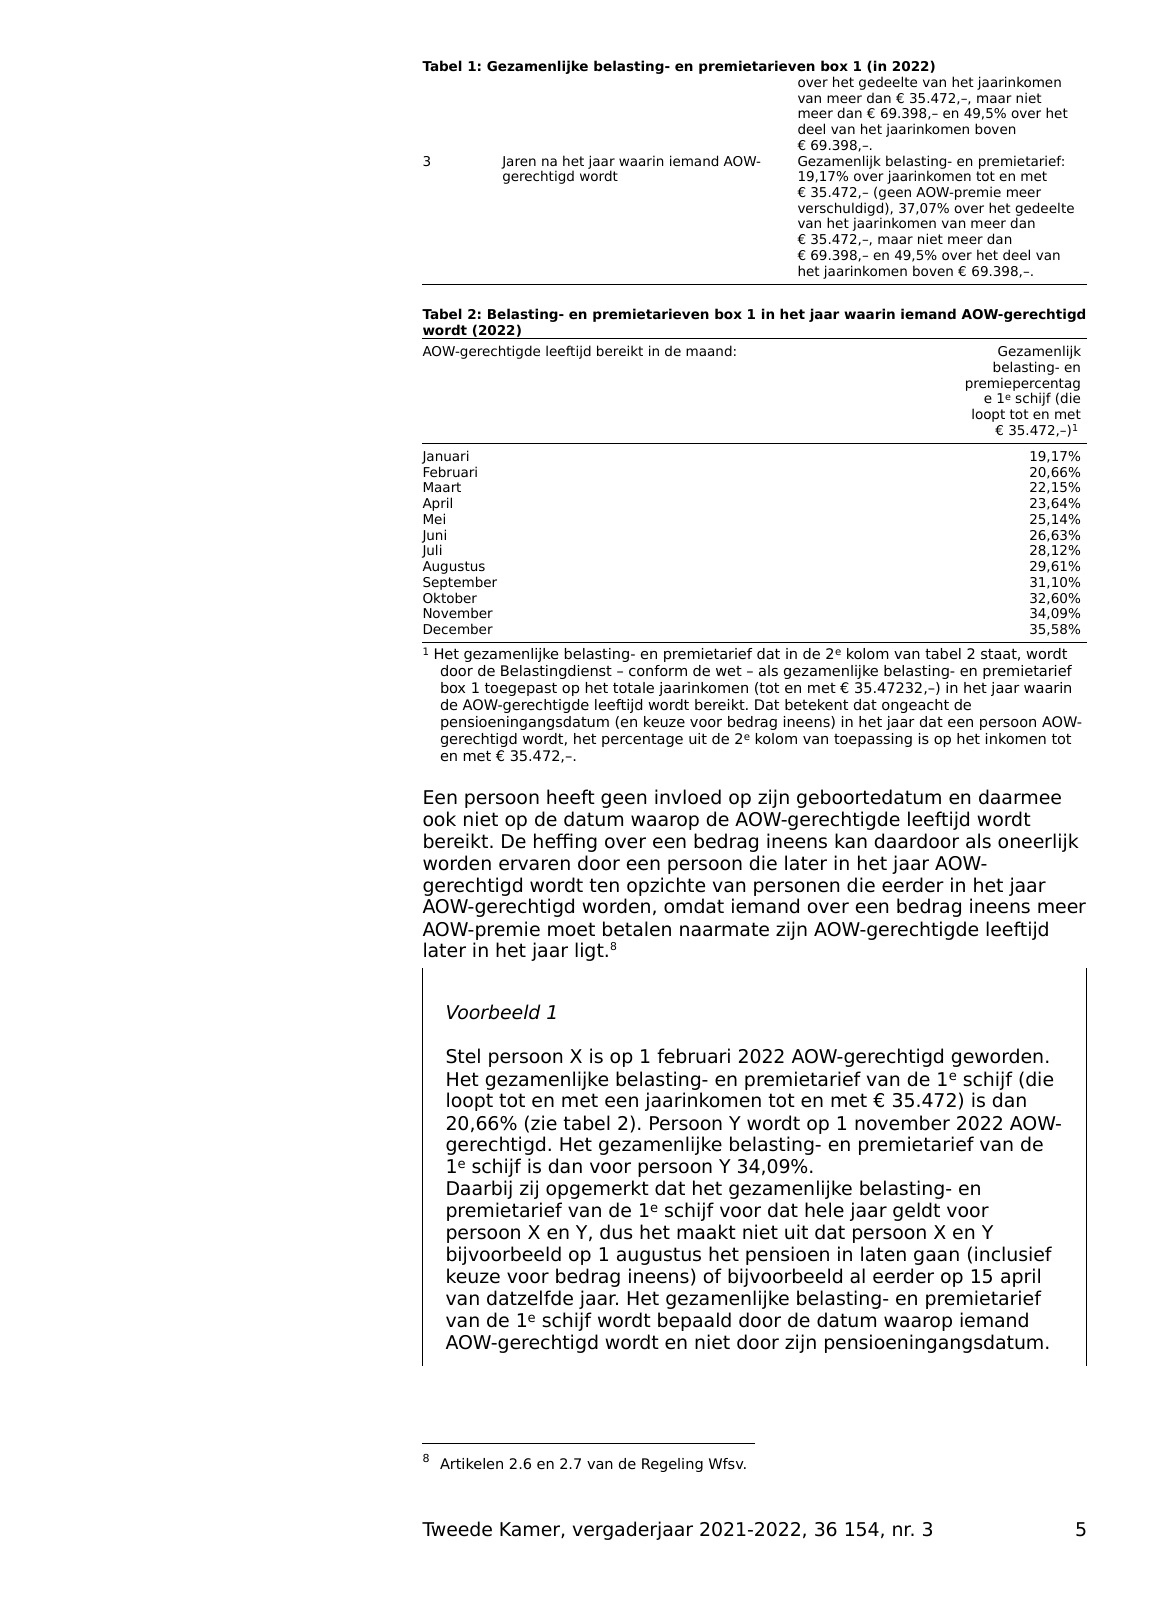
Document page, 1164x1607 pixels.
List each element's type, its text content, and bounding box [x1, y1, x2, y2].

table_cell Maart [422, 480, 954, 496]
table_cell over het gedeelte van het jaarinkomen van meer dan € 35.472,–, maar niet meer dan € 69.398,– en 49,5% over het deel van het jaarinkomen boven € 69.398,–. [791, 75, 1087, 153]
table_cell 22,15% [954, 480, 1087, 496]
text Artikelen 2.6 en 2.7 van de Regeling Wfsv. [422, 1452, 1087, 1474]
text Een persoon heeft geen invloed op zijn geboortedatum en daarmee ook niet op de datum waarop de AOW-gerechtigde leeftijd wordt bereikt. De heffing over een bedrag ineens kan daardoor als oneerlijk worden ervaren door een persoon die later in het jaar AOW-gerechtigd wordt ten opzichte van personen die eerder in het jaar AOW-gerechtigd worden, omdat iemand over een bedrag ineens meer AOW-premie moet betalen naarmate zijn AOW-gerechtigde leeftijd later in het jaar ligt. [422, 787, 1087, 962]
table_cell 28,12% [954, 543, 1087, 559]
table_cell 20,66% [954, 465, 1087, 480]
table_cell September [422, 575, 954, 590]
table_cell 34,09% [954, 606, 1087, 622]
table_cell [496, 75, 791, 153]
table_cell [422, 75, 496, 153]
table_cell Augustus [422, 559, 954, 575]
table_cell Januari [422, 444, 954, 464]
table_cell Gezamenlijk belasting- en premiepercentage 1e schijf (die loopt tot en met € 35.472,–)1 [954, 339, 1087, 443]
table_cell 32,60% [954, 590, 1087, 606]
table_cell 1 Het gezamenlijke belasting- en premietarief dat in de 2e kolom van tabel 2 staat, wordt door de Belastingdienst – conform de wet – als gezamenlijke belasting- en premietarief box 1 toegepast op het totale jaarinkomen (tot en met € 35.47232,–) in het jaar waarin de AOW-gerechtigde leeftijd wordt bereikt. Dat betekent dat ongeacht de pensioeningangsdatum (en keuze voor bedrag ineens) in het jaar dat een persoon AOW-gerechtigd wordt, het percentage uit de 2e kolom van toepassing is op het inkomen tot en met € 35.472,–. [422, 643, 1087, 764]
table_header Tabel 2: Belasting- en premietarieven box 1 in het jaar waarin iemand AOW-gerechtigd wordt (2022) [422, 307, 1087, 338]
table_cell 29,61% [954, 559, 1087, 575]
table_cell 25,14% [954, 512, 1087, 527]
table_cell Mei [422, 512, 954, 527]
table_cell Juni [422, 528, 954, 543]
table_cell 23,64% [954, 496, 1087, 512]
table_cell December [422, 622, 954, 642]
table_cell Juli [422, 543, 954, 559]
table_header Voorbeeld 1 Stel persoon X is op 1 februari 2022 AOW-gerechtigd geworden. Het gezamenlijke belasting- en premietarief van de 1e schijf (die loopt tot en met een jaarinkomen tot en met € 35.472) is dan 20,66% (zie tabel 2). Persoon Y wordt op 1 november 2022 AOW-gerechtigd. Het gezamenlijke belasting- en premietarief van de 1e schijf is dan voor persoon Y 34,09%. Daarbij zij opgemerkt dat het gezamenlijke belasting- en premietarief van de 1e schijf voor dat hele jaar geldt voor persoon X en Y, dus het maakt niet uit dat persoon X en Y bijvoorbeeld op 1 augustus het pensioen in laten gaan (inclusief keuze voor bedrag ineens) of bijvoorbeeld al eerder op 15 april van datzelfde jaar. Het gezamenlijke belasting- en premietarief van de 1e schijf wordt bepaald door de datum waarop iemand AOW-gerechtigd wordt en niet door zijn pensioeningangsdatum. [423, 968, 1086, 1366]
table_cell 3 [422, 154, 496, 284]
table_cell Gezamenlijk belasting- en premietarief: 19,17% over jaarinkomen tot en met € 35.472,– (geen AOW-premie meer verschuldigd), 37,07% over het gedeelte van het jaarinkomen van meer dan € 35.472,–, maar niet meer dan € 69.398,– en 49,5% over het deel van het jaarinkomen boven € 69.398,–. [791, 154, 1087, 284]
table_cell Oktober [422, 590, 954, 606]
table_cell April [422, 496, 954, 512]
table_cell Jaren na het jaar waarin iemand AOW-gerechtigd wordt [496, 154, 791, 284]
table_cell AOW-gerechtigde leeftijd bereikt in de maand: [422, 339, 954, 443]
table_header Tabel 1: Gezamenlijke belasting- en premietarieven box 1 (in 2022) [422, 59, 1087, 75]
table_cell 35,58% [954, 622, 1087, 642]
table_cell November [422, 606, 954, 622]
table_cell 31,10% [954, 575, 1087, 590]
table_cell 26,63% [954, 528, 1087, 543]
table_cell Februari [422, 465, 954, 480]
table_cell 19,17% [954, 444, 1087, 464]
